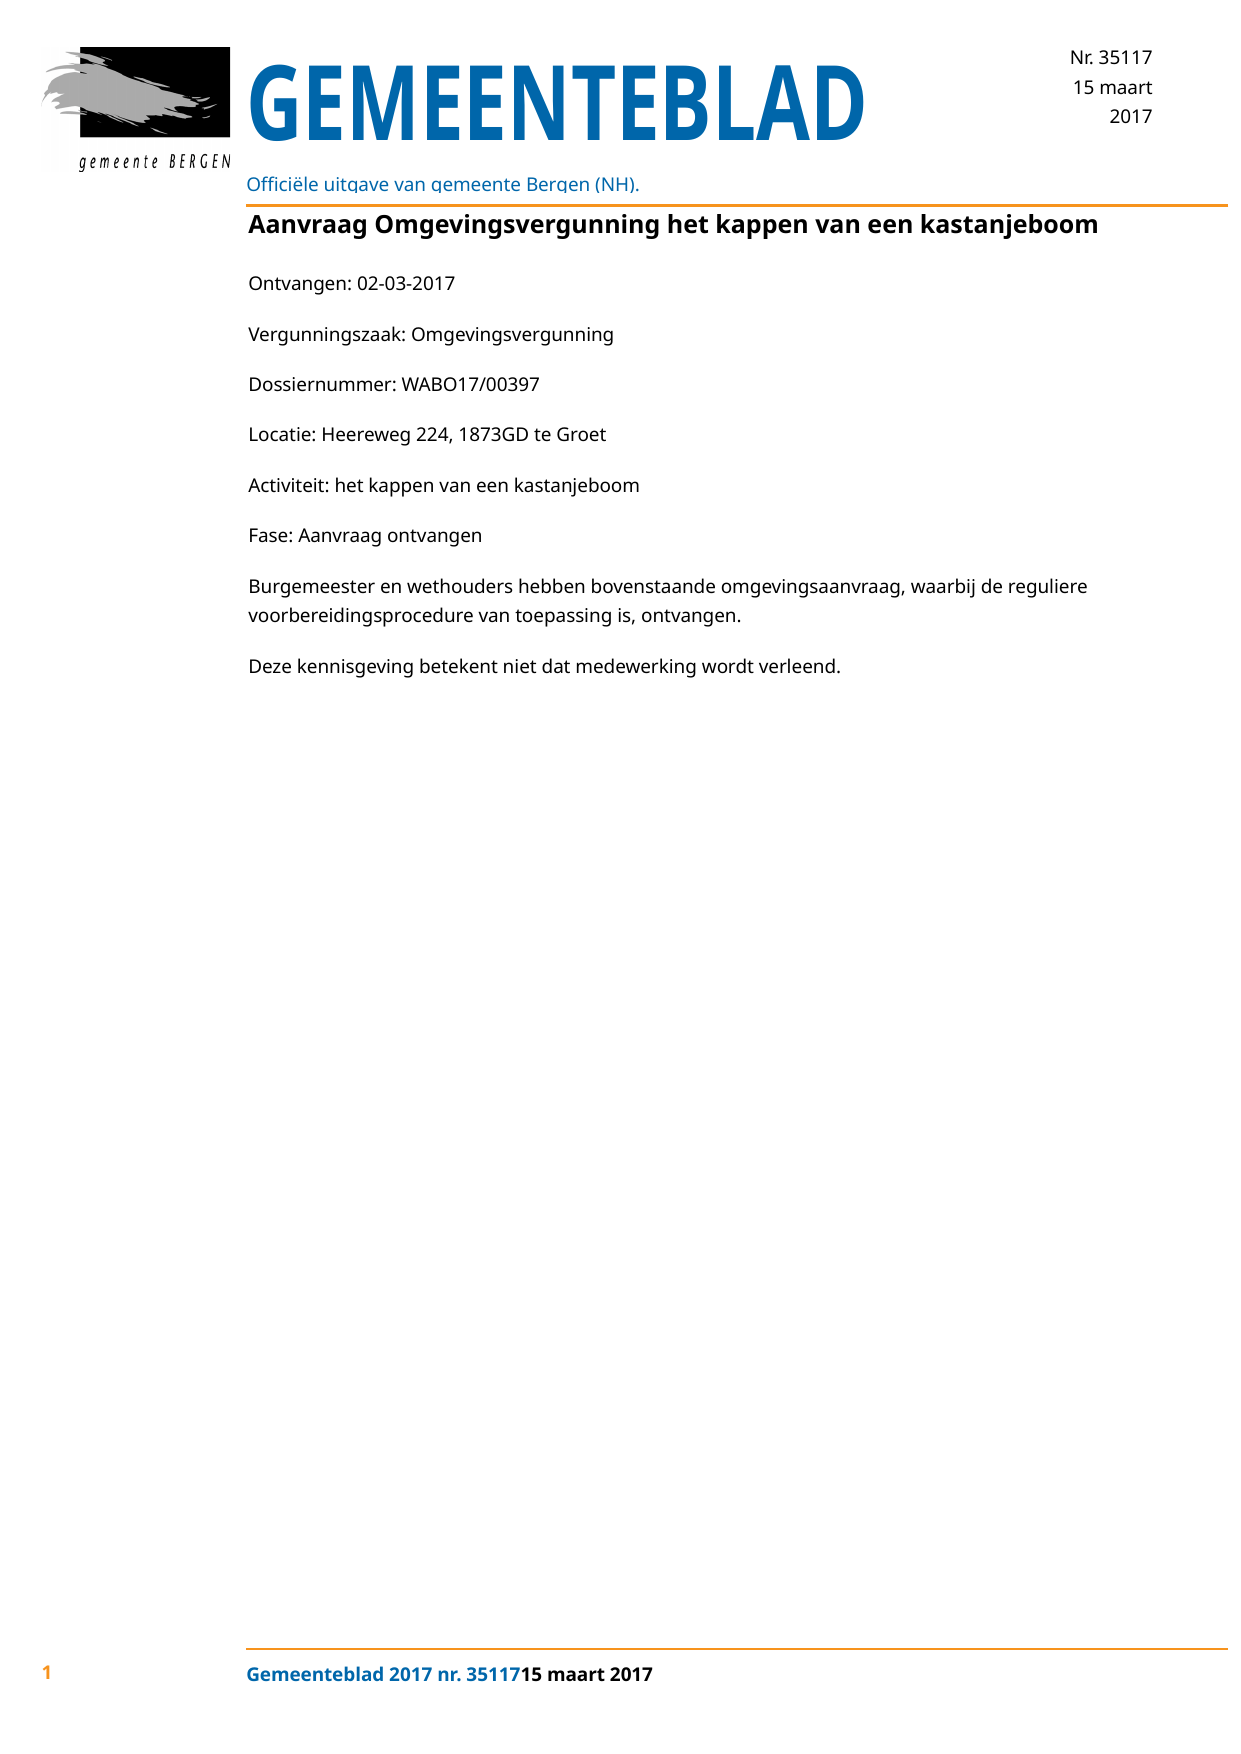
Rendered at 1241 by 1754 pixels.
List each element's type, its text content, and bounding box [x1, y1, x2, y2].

text Ontvangen: 02-03-2017 [248, 270, 1152, 296]
text Locatie: Heereweg 224, 1873GD te Groet [248, 422, 1152, 447]
text Deze kennisgeving betekent niet dat medewerking wordt verleend. [248, 653, 1152, 678]
text Activiteit: het kappen van een kastanjeboom [248, 472, 1152, 498]
text Fase: Aanvraag ontvangen [248, 522, 1152, 548]
text Dossiernummer: WABO17/00397 [248, 371, 1152, 397]
text Aanvraag Omgevingsvergunning het kappen van een kastanjeboom [248, 207, 1152, 241]
picture [41, 47, 231, 172]
text Burgemeester en wethouders hebben bovenstaande omgevingsaanvraag, waarbij de reguliere voorbereidingsprocedure van toepassing is, ontvangen. [248, 573, 1152, 628]
text Vergunningszaak: Omgevingsvergunning [248, 321, 1152, 346]
